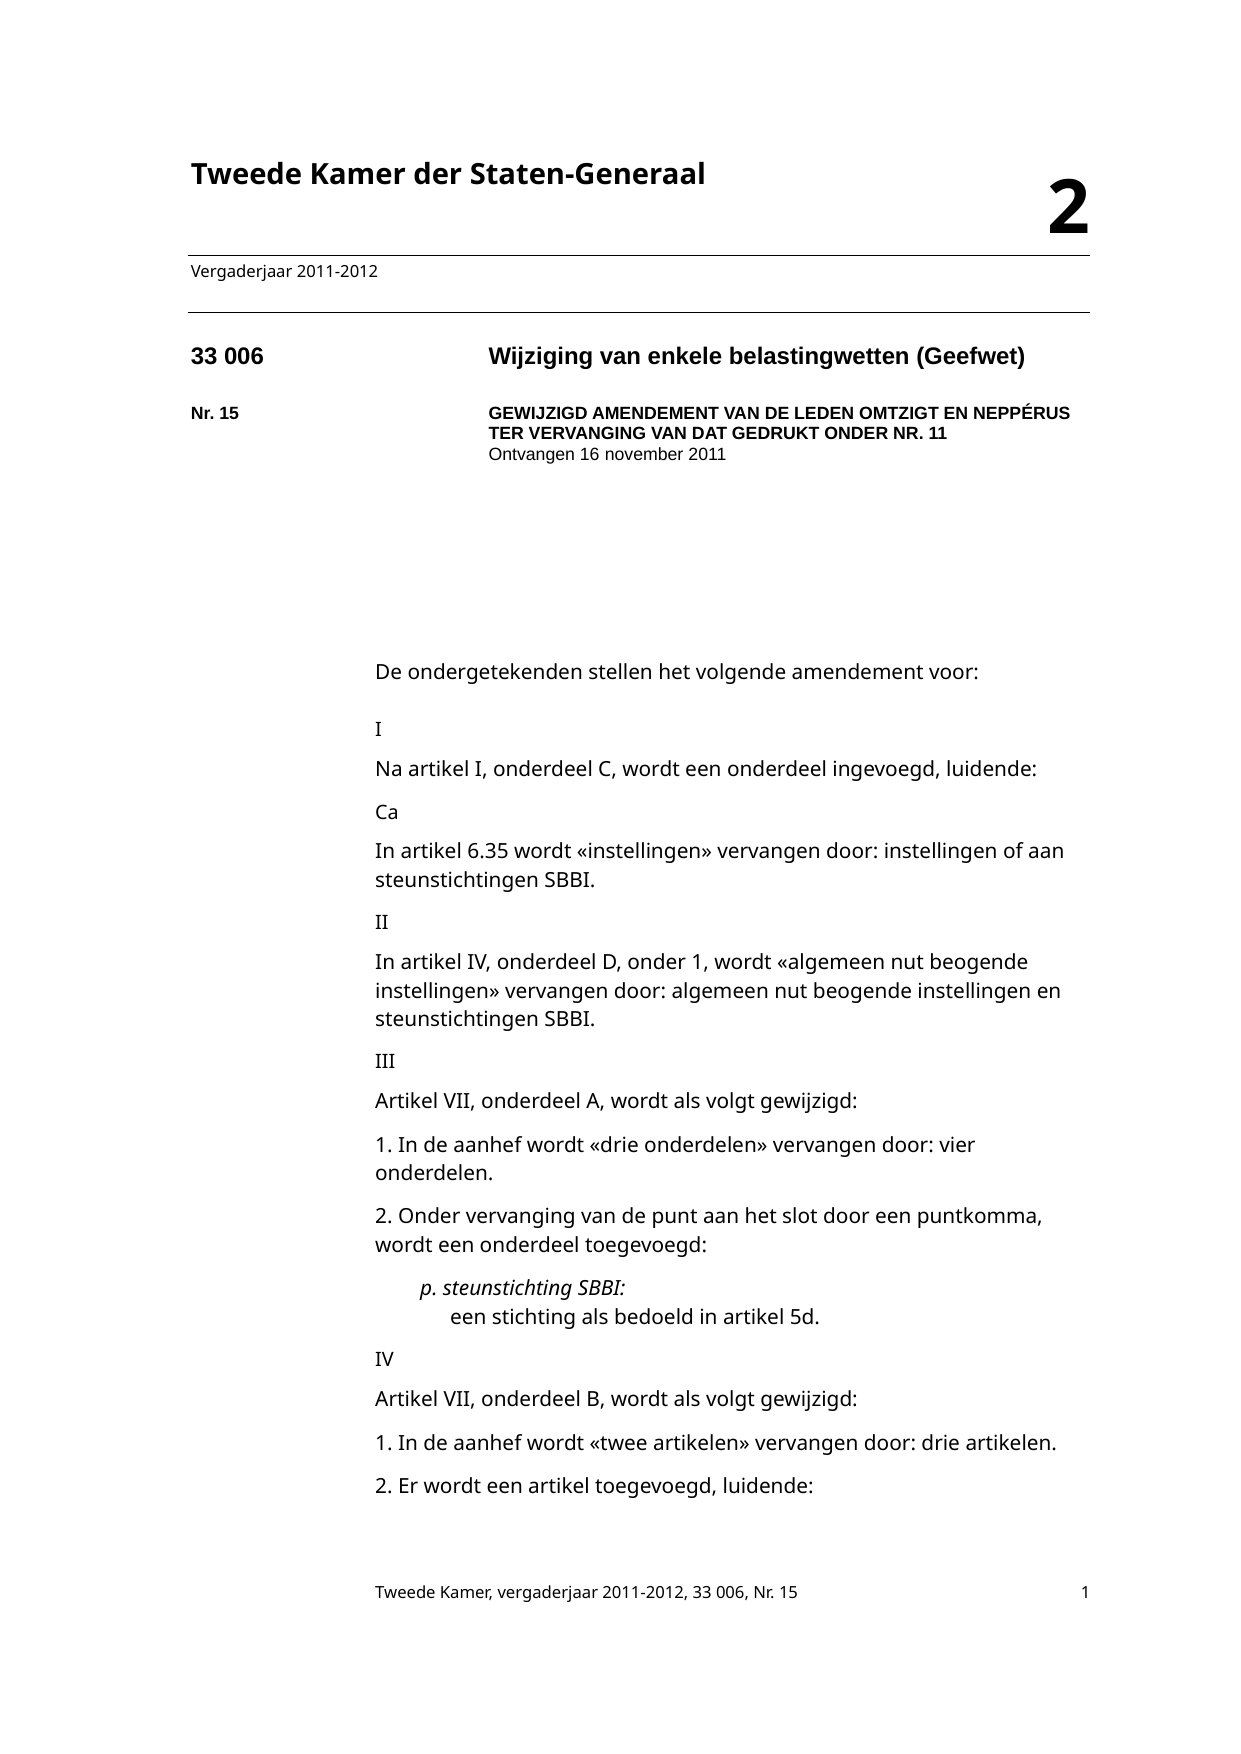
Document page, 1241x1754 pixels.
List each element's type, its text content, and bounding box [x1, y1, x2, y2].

text II [375, 908, 1090, 936]
text 2. Onder vervanging van de punt aan het slot door een puntkomma, wordt een onderdeel toegevoegd: [375, 1202, 1090, 1258]
text In artikel IV, onderdeel D, onder 1, wordt «algemeen nut beogende instellingen» vervangen door: algemeen nut beogende instellingen en steunstichtingen SBBI. [375, 947, 1090, 1033]
text p. steunstichting SBBI: [420, 1273, 1090, 1302]
table_cell [485, 313, 1090, 339]
text IV [375, 1345, 1090, 1372]
table_cell GEWIJZIGD AMENDEMENT VAN DE LEDEN OMTZIGT EN NEPPÉRUS TER VERVANGING VAN DAT GEDRUKT ONDER NR. 11 Ontvangen 16 november 2011 [485, 399, 1090, 539]
table_header 2 [910, 150, 1090, 255]
text Na artikel I, onderdeel C, wordt een onderdeel ingevoegd, luidende: [375, 754, 1090, 783]
text I [375, 716, 1090, 743]
table_cell [485, 256, 1090, 312]
text 1. In de aanhef wordt «twee artikelen» vervangen door: drie artikelen. [375, 1428, 1090, 1456]
text 1. In de aanhef wordt «drie onderdelen» vervangen door: vier onderdelen. [375, 1130, 1090, 1187]
table_cell Vergaderjaar 2011-2012 [188, 256, 485, 312]
text Artikel VII, onderdeel A, wordt als volgt gewijzigd: [375, 1086, 1090, 1115]
text een stichting als bedoeld in artikel 5d. [450, 1302, 1090, 1330]
table_cell Nr. 15 [188, 399, 485, 539]
table_header Tweede Kamer der Staten-Generaal [188, 150, 909, 255]
text In artikel 6.35 wordt «instellingen» vervangen door: instellingen of aan steunstichtingen SBBI. [375, 837, 1090, 893]
text III [375, 1048, 1090, 1074]
table_cell [188, 313, 485, 339]
text Ca [375, 798, 1090, 825]
table_cell 33 006 [188, 339, 485, 399]
text De ondergetekenden stellen het volgende amendement voor: [375, 657, 1090, 686]
text Artikel VII, onderdeel B, wordt als volgt gewijzigd: [375, 1384, 1090, 1413]
table_cell Wijziging van enkele belastingwetten (Geefwet) [485, 339, 1090, 399]
text 2. Er wordt een artikel toegevoegd, luidende: [375, 1471, 1090, 1499]
